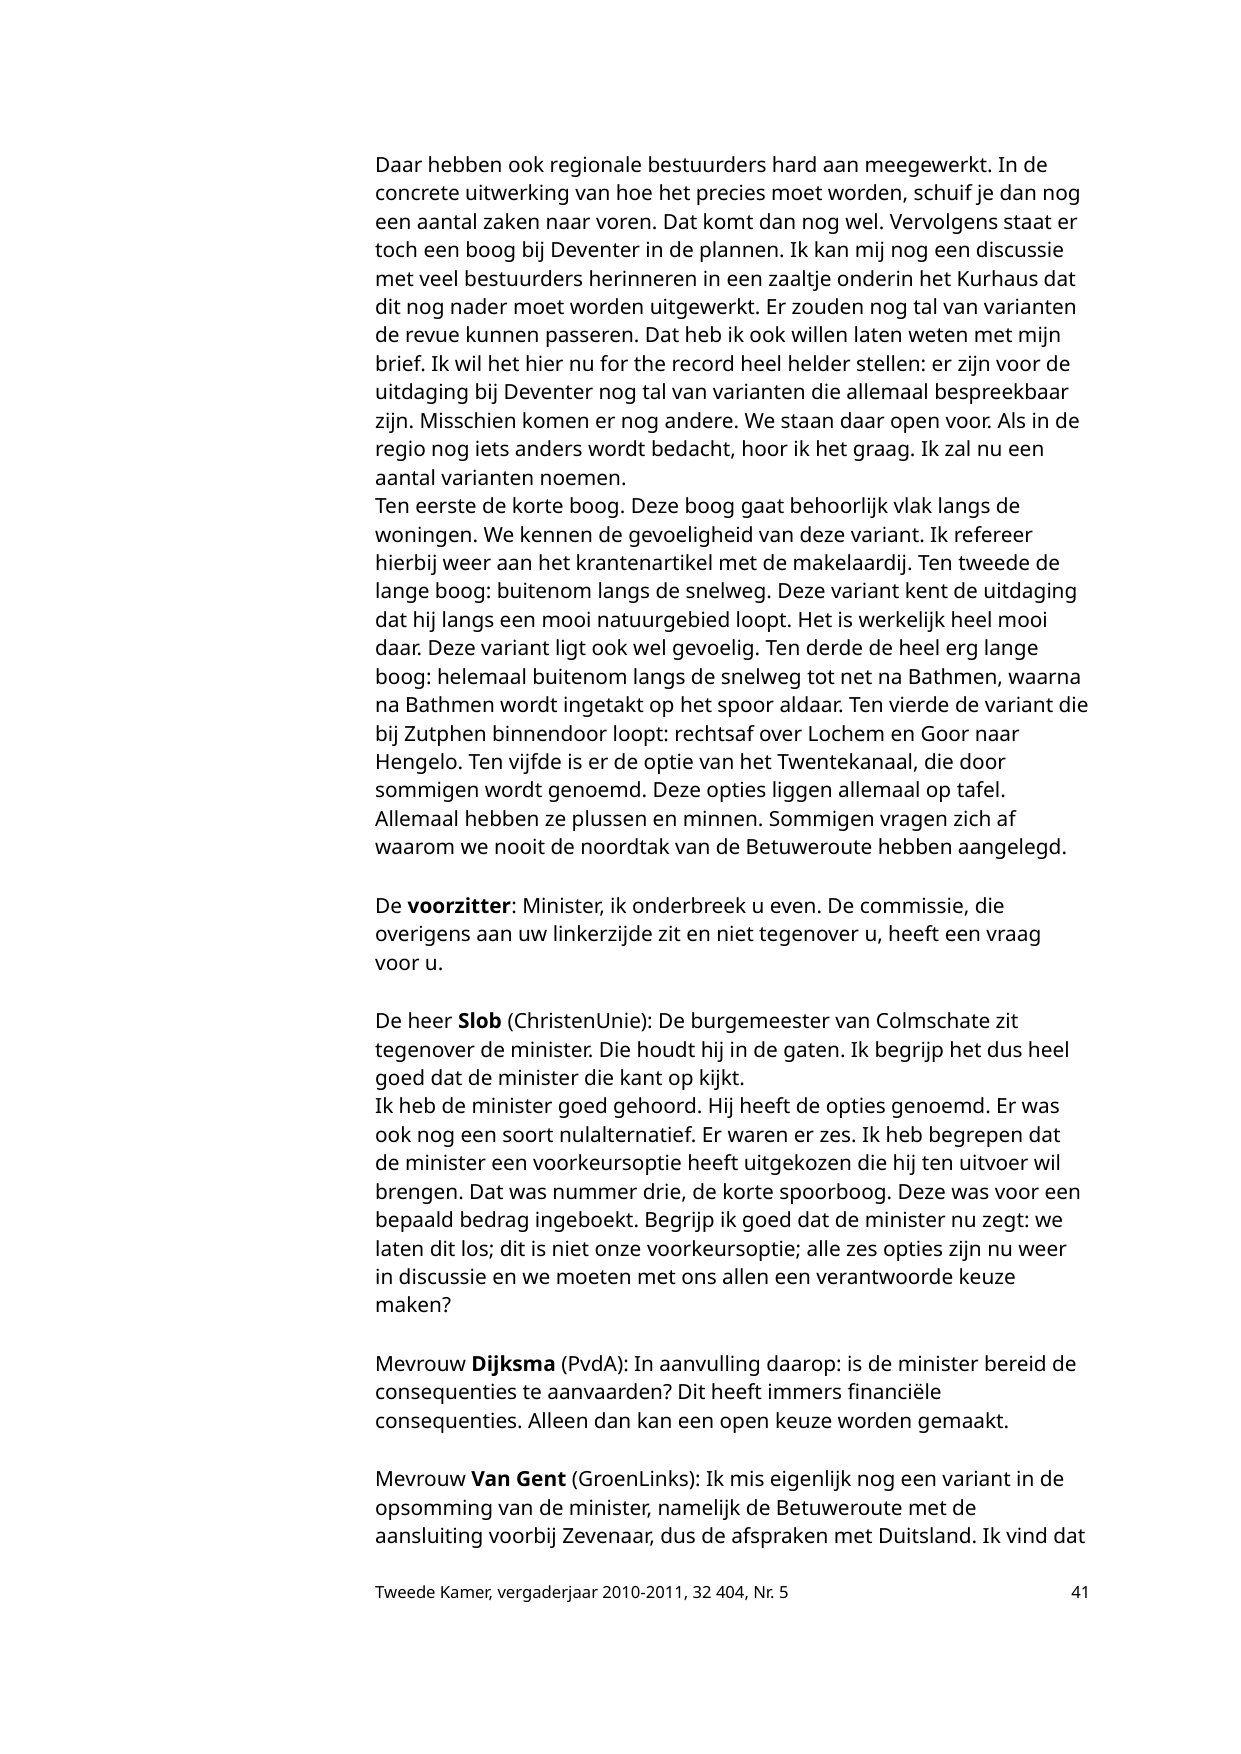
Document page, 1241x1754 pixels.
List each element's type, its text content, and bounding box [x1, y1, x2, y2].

text De voorzitter: Minister, ik onderbreek u even. De commissie, die overigens aan uw linkerzijde zit en niet tegenover u, heeft een vraag voor u. [375, 891, 1090, 976]
text Mevrouw Van Gent (GroenLinks): Ik mis eigenlijk nog een variant in de opsomming van de minister, namelijk de Betuweroute met de aansluiting voorbij Zevenaar, dus de afspraken met Duitsland. Ik vind dat [375, 1464, 1090, 1550]
text Ik heb de minister goed gehoord. Hij heeft de opties genoemd. Er was ook nog een soort nulalternatief. Er waren er zes. Ik heb begrepen dat de minister een voorkeursoptie heeft uitgekozen die hij ten uitvoer wil brengen. Dat was nummer drie, de korte spoorboog. Deze was voor een bepaald bedrag ingeboekt. Begrijp ik goed dat de minister nu zegt: we laten dit los; dit is niet onze voorkeursoptie; alle zes opties zijn nu weer in discussie en we moeten met ons allen een verantwoorde keuze maken? [375, 1092, 1090, 1319]
text De heer Slob (ChristenUnie): De burgemeester van Colmschate zit tegenover de minister. Die houdt hij in de gaten. Ik begrijp het dus heel goed dat de minister die kant op kijkt. [375, 1006, 1090, 1092]
text Ten eerste de korte boog. Deze boog gaat behoorlijk vlak langs de woningen. We kennen de gevoeligheid van deze variant. Ik refereer hierbij weer aan het krantenartikel met de makelaardij. Ten tweede de lange boog: buitenom langs de snelweg. Deze variant kent de uitdaging dat hij langs een mooi natuurgebied loopt. Het is werkelijk heel mooi daar. Deze variant ligt ook wel gevoelig. Ten derde de heel erg lange boog: helemaal buitenom langs de snelweg tot net na Bathmen, waarna na Bathmen wordt ingetakt op het spoor aldaar. Ten vierde de variant die bij Zutphen binnendoor loopt: rechtsaf over Lochem en Goor naar Hengelo. Ten vijfde is er de optie van het Twentekanaal, die door sommigen wordt genoemd. Deze opties liggen allemaal op tafel. Allemaal hebben ze plussen en minnen. Sommigen vragen zich af waarom we nooit de noordtak van de Betuweroute hebben aangelegd. [375, 491, 1090, 861]
text Daar hebben ook regionale bestuurders hard aan meegewerkt. In de concrete uitwerking van hoe het precies moet worden, schuif je dan nog een aantal zaken naar voren. Dat komt dan nog wel. Vervolgens staat er toch een boog bij Deventer in de plannen. Ik kan mij nog een discussie met veel bestuurders herinneren in een zaaltje onderin het Kurhaus dat dit nog nader moet worden uitgewerkt. Er zouden nog tal van varianten de revue kunnen passeren. Dat heb ik ook willen laten weten met mijn brief. Ik wil het hier nu for the record heel helder stellen: er zijn voor de uitdaging bij Deventer nog tal van varianten die allemaal bespreekbaar zijn. Misschien komen er nog andere. We staan daar open voor. Als in de regio nog iets anders wordt bedacht, hoor ik het graag. Ik zal nu een aantal varianten noemen. [375, 150, 1090, 491]
text Mevrouw Dijksma (PvdA): In aanvulling daarop: is de minister bereid de consequenties te aanvaarden? Dit heeft immers financiële consequenties. Alleen dan kan een open keuze worden gemaakt. [375, 1349, 1090, 1434]
